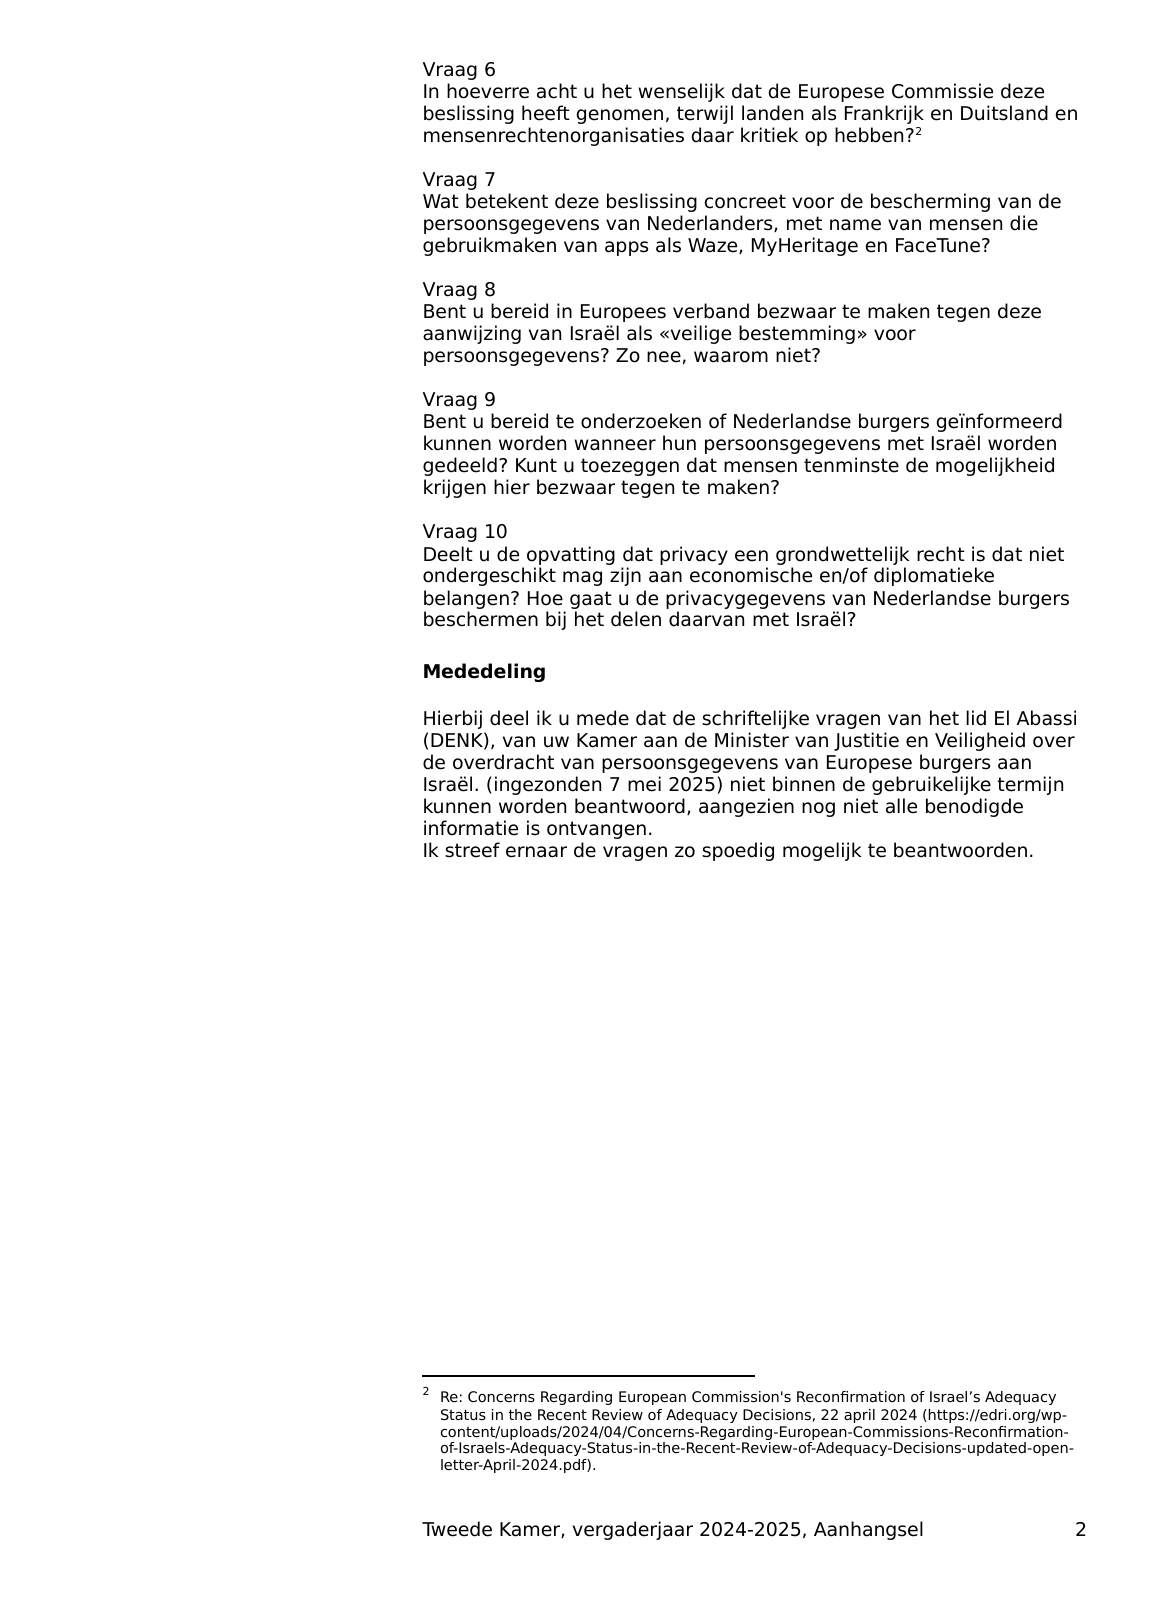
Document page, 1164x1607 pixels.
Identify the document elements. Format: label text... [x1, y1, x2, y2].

text Bent u bereid te onderzoeken of Nederlandse burgers geïnformeerd kunnen worden wanneer hun persoonsgegevens met Israël worden gedeeld? Kunt u toezeggen dat mensen tenminste de mogelijkheid krijgen hier bezwaar tegen te maken? [422, 411, 1087, 499]
text Hierbij deel ik u mede dat de schriftelijke vragen van het lid El Abassi (DENK), van uw Kamer aan de Minister van Justitie en Veiligheid over de overdracht van persoonsgegevens van Europese burgers aan Israël. (ingezonden 7 mei 2025) niet binnen de gebruikelijke termijn kunnen worden beantwoord, aangezien nog niet alle benodigde informatie is ontvangen. [422, 708, 1087, 840]
text Vraag 9 [422, 389, 1087, 411]
text Vraag 7 [422, 169, 1087, 191]
text Re: Concerns Regarding European Commission's Reconfirmation of Israel’s Adequacy Status in the Recent Review of Adequacy Decisions, 22 april 2024 (https://edri.org/wp-content/uploads/2024/04/Concerns-Regarding-European-Commissions-Reconfirmation-of-Israels-Adequacy-Status-in-the-Recent-Review-of-Adequacy-Decisions-updated-open-letter-April-2024.pdf). [422, 1385, 1087, 1474]
text Bent u bereid in Europees verband bezwaar te maken tegen deze aanwijzing van Israël als «veilige bestemming» voor persoonsgegevens? Zo nee, waarom niet? [422, 301, 1087, 367]
text Vraag 8 [422, 279, 1087, 301]
subtitle Mededeling [422, 661, 1087, 683]
text Vraag 10 [422, 521, 1087, 543]
text Wat betekent deze beslissing concreet voor de bescherming van de persoonsgegevens van Nederlanders, met name van mensen die gebruikmaken van apps als Waze, MyHeritage en FaceTune? [422, 191, 1087, 257]
text In hoeverre acht u het wenselijk dat de Europese Commissie deze beslissing heeft genomen, terwijl landen als Frankrijk en Duitsland en mensenrechtenorganisaties daar kritiek op hebben? [422, 81, 1087, 147]
text Deelt u de opvatting dat privacy een grondwettelijk recht is dat niet ondergeschikt mag zijn aan economische en/of diplomatieke belangen? Hoe gaat u de privacygegevens van Nederlandse burgers beschermen bij het delen daarvan met Israël? [422, 543, 1087, 631]
text Vraag 6 [422, 59, 1087, 81]
text Ik streef ernaar de vragen zo spoedig mogelijk te beantwoorden. [422, 840, 1087, 862]
